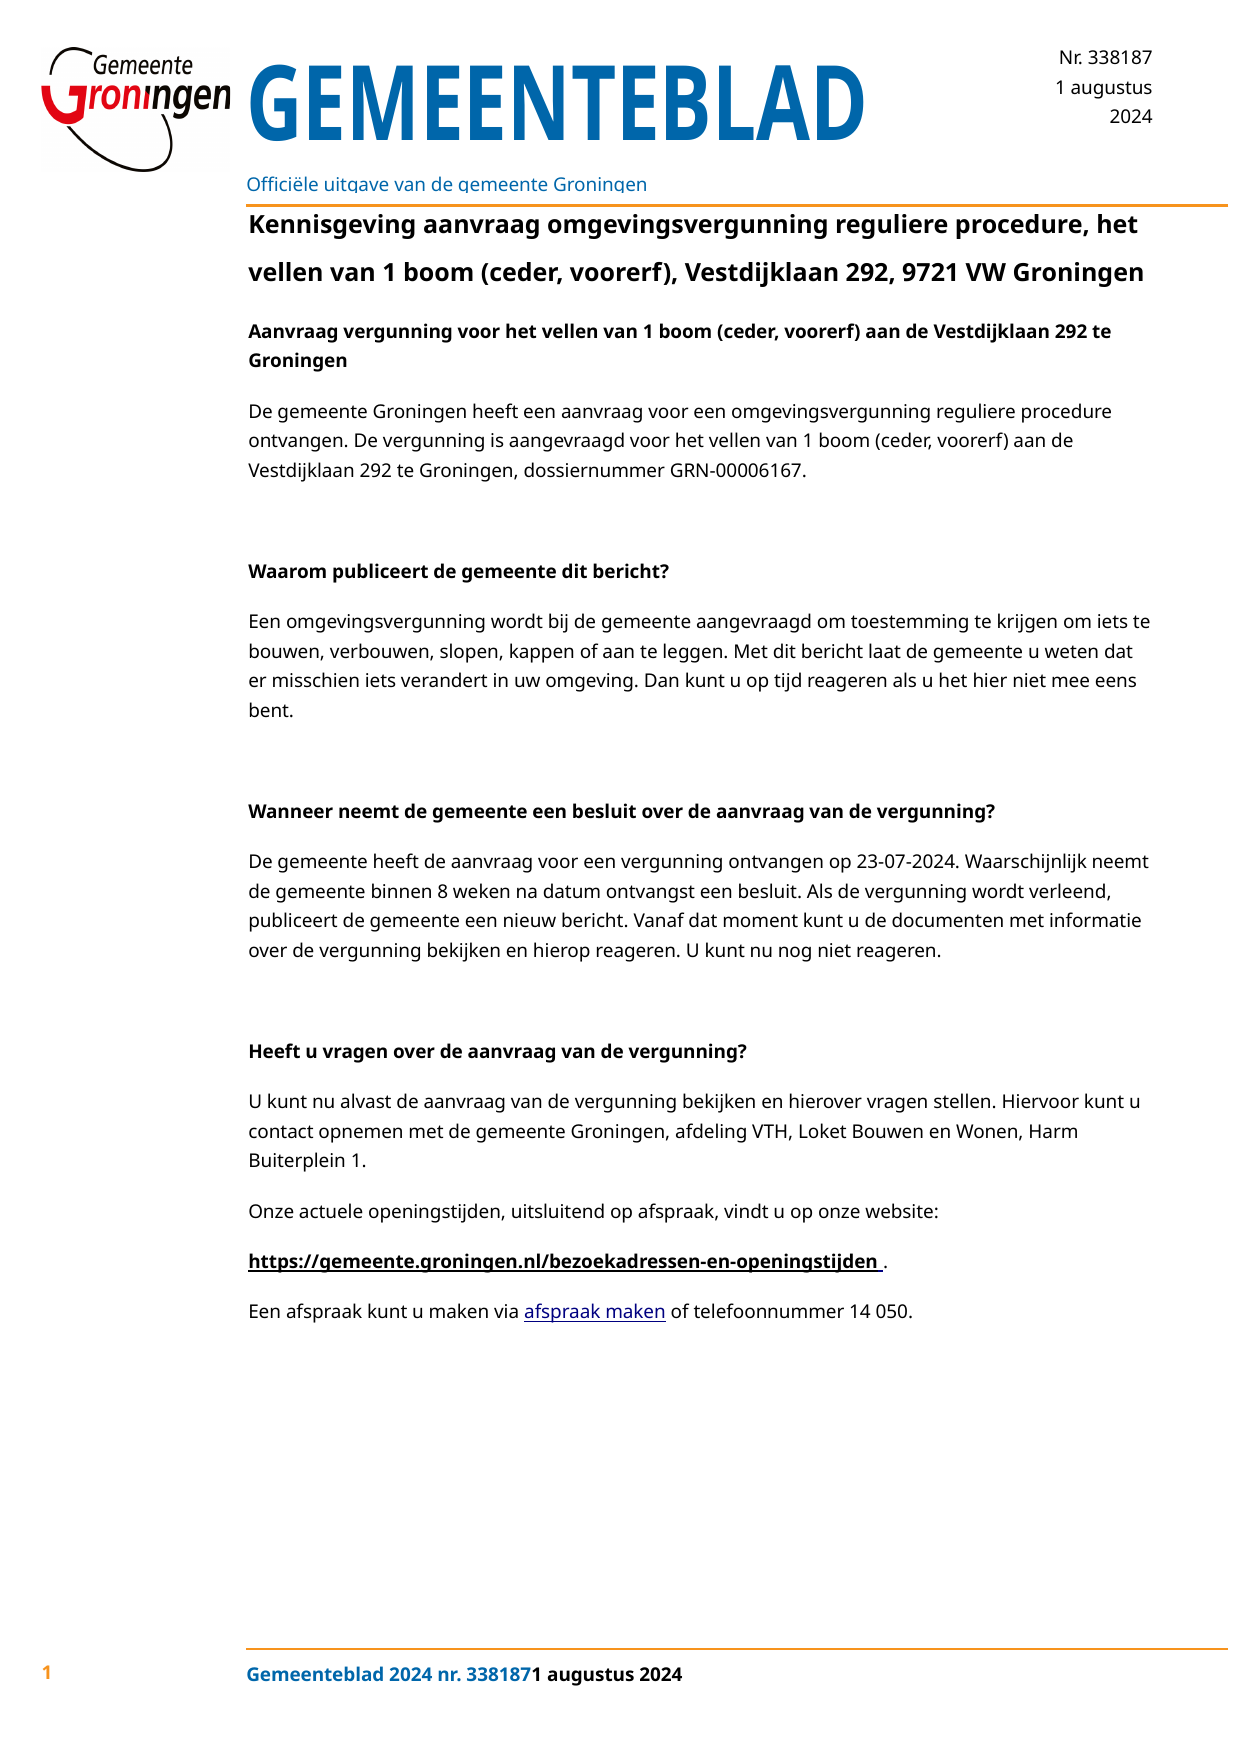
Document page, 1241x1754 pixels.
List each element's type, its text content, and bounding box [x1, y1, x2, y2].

text Wanneer neemt de gemeente een besluit over de aanvraag van de vergunning? [248, 798, 1152, 824]
text Kennisgeving aanvraag omgevingsvergunning reguliere procedure, het vellen van 1 boom (ceder, voorerf), Vestdijklaan 292, 9721 VW Groningen [248, 207, 1152, 288]
picture [41, 47, 231, 172]
text Waarom publiceert de gemeente dit bericht? [248, 558, 1152, 584]
text Een afspraak kunt u maken via afspraak maken of telefoonnummer 14 050. [248, 1299, 1152, 1324]
text Aanvraag vergunning voor het vellen van 1 boom (ceder, voorerf) aan de Vestdijklaan 292 te Groningen [248, 318, 1152, 373]
text https://gemeente.groningen.nl/bezoekadressen-en-openingstijden . [248, 1248, 1152, 1274]
text De gemeente Groningen heeft een aanvraag voor een omgevingsvergunning reguliere procedure ontvangen. De vergunning is aangevraagd voor het vellen van 1 boom (ceder, voorerf) aan de Vestdijklaan 292 te Groningen, dossiernummer GRN-00006167. [248, 398, 1152, 483]
text Een omgevingsvergunning wordt bij de gemeente aangevraagd om toestemming te krijgen om iets te bouwen, verbouwen, slopen, kappen of aan te leggen. Met dit bericht laat de gemeente u weten dat er misschien iets verandert in uw omgeving. Dan kunt u op tijd reageren als u het hier niet mee eens bent. [248, 608, 1152, 723]
text Onze actuele openingstijden, uitsluitend op afspraak, vindt u op onze website: [248, 1198, 1152, 1224]
text U kunt nu alvast de aanvraag van de vergunning bekijken en hierover vragen stellen. Hiervoor kunt u contact opnemen met de gemeente Groningen, afdeling VTH, Loket Bouwen en Wonen, Harm Buiterplein 1. [248, 1088, 1152, 1173]
text De gemeente heeft de aanvraag voor een vergunning ontvangen op 23-07-2024. Waarschijnlijk neemt de gemeente binnen 8 weken na datum ontvangst een besluit. Als de vergunning wordt verleend, publiceert de gemeente een nieuw bericht. Vanaf dat moment kunt u de documenten met informatie over de vergunning bekijken en hierop reageren. U kunt nu nog niet reageren. [248, 848, 1152, 963]
text Heeft u vragen over de aanvraag van de vergunning? [248, 1038, 1152, 1064]
